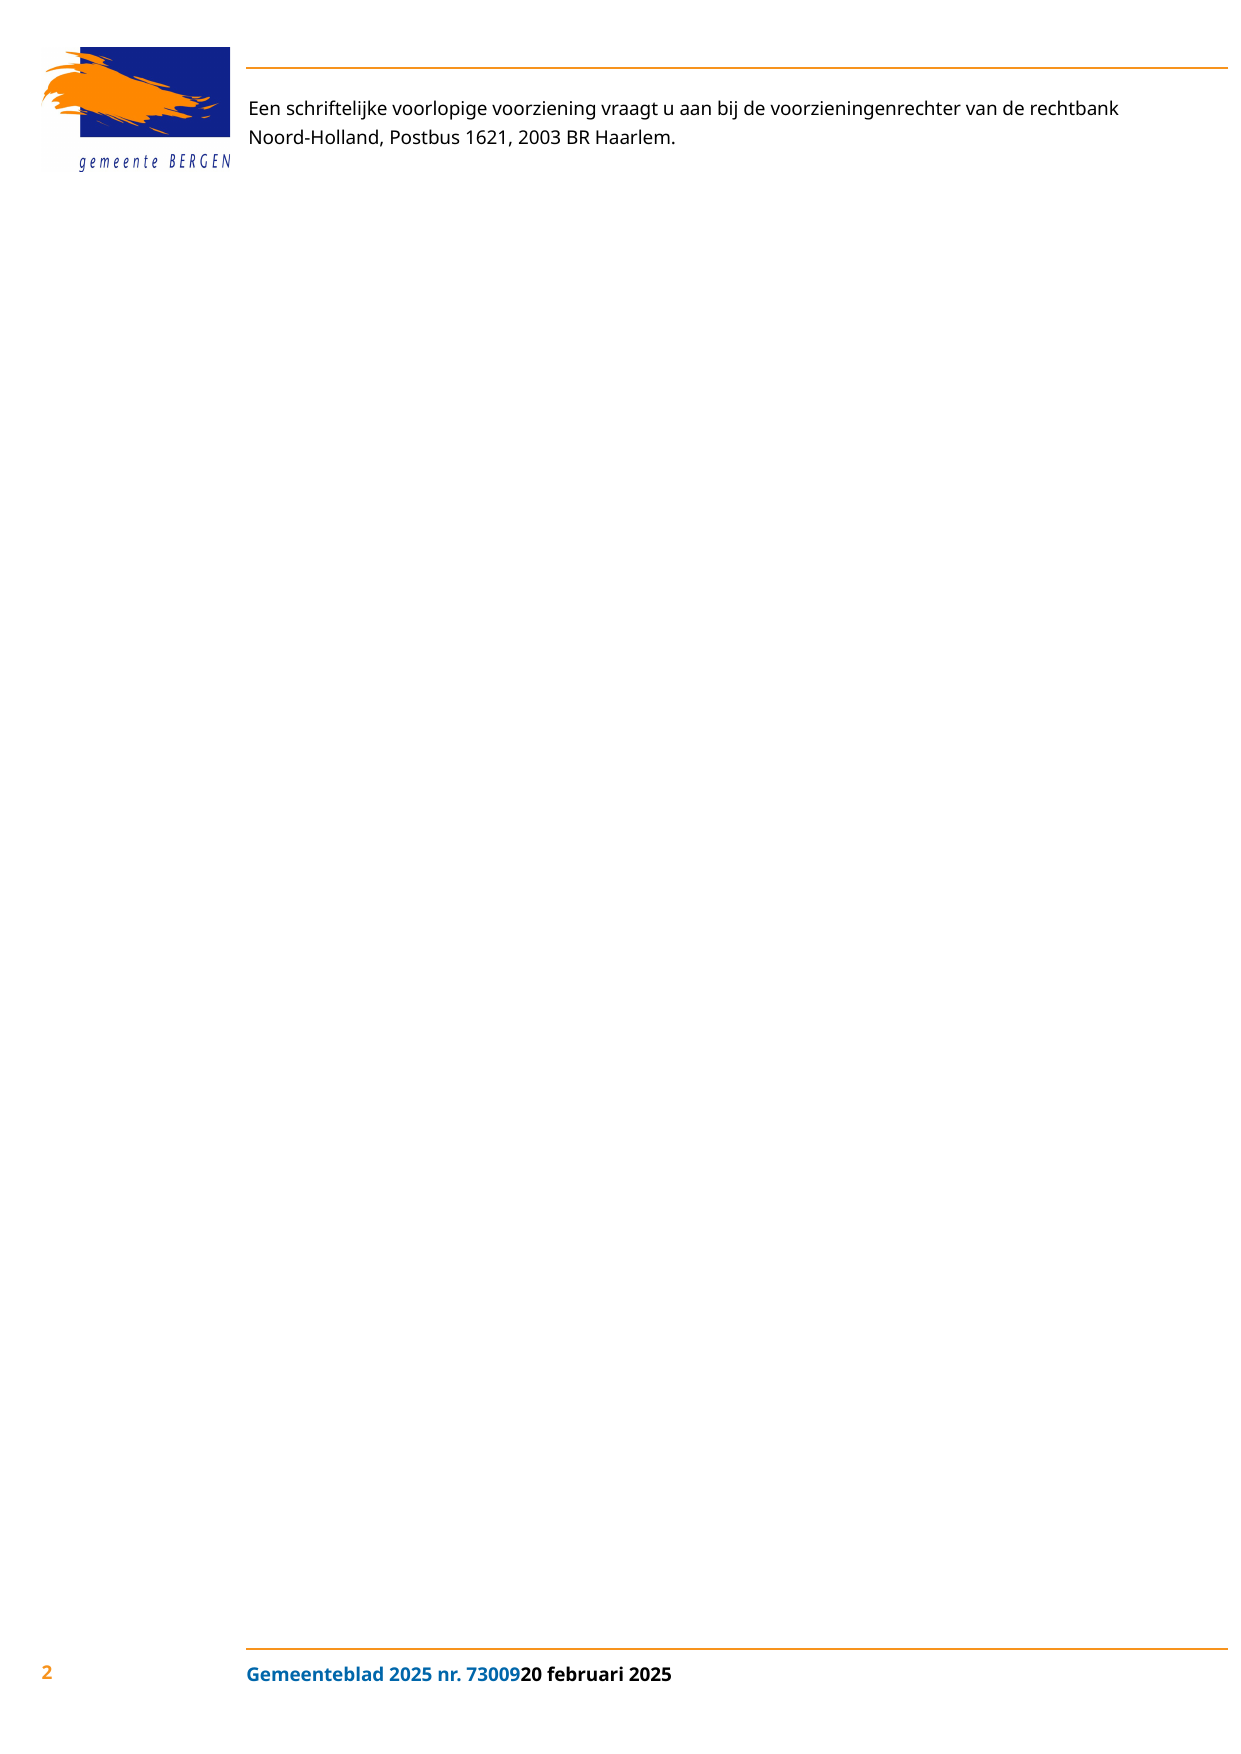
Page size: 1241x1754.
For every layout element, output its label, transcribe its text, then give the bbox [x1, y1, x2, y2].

picture [41, 47, 231, 172]
text Een schriftelijke voorlopige voorziening vraagt u aan bij de voorzieningenrechter van de rechtbank Noord-Holland, Postbus 1621, 2003 BR Haarlem. [248, 95, 1152, 150]
